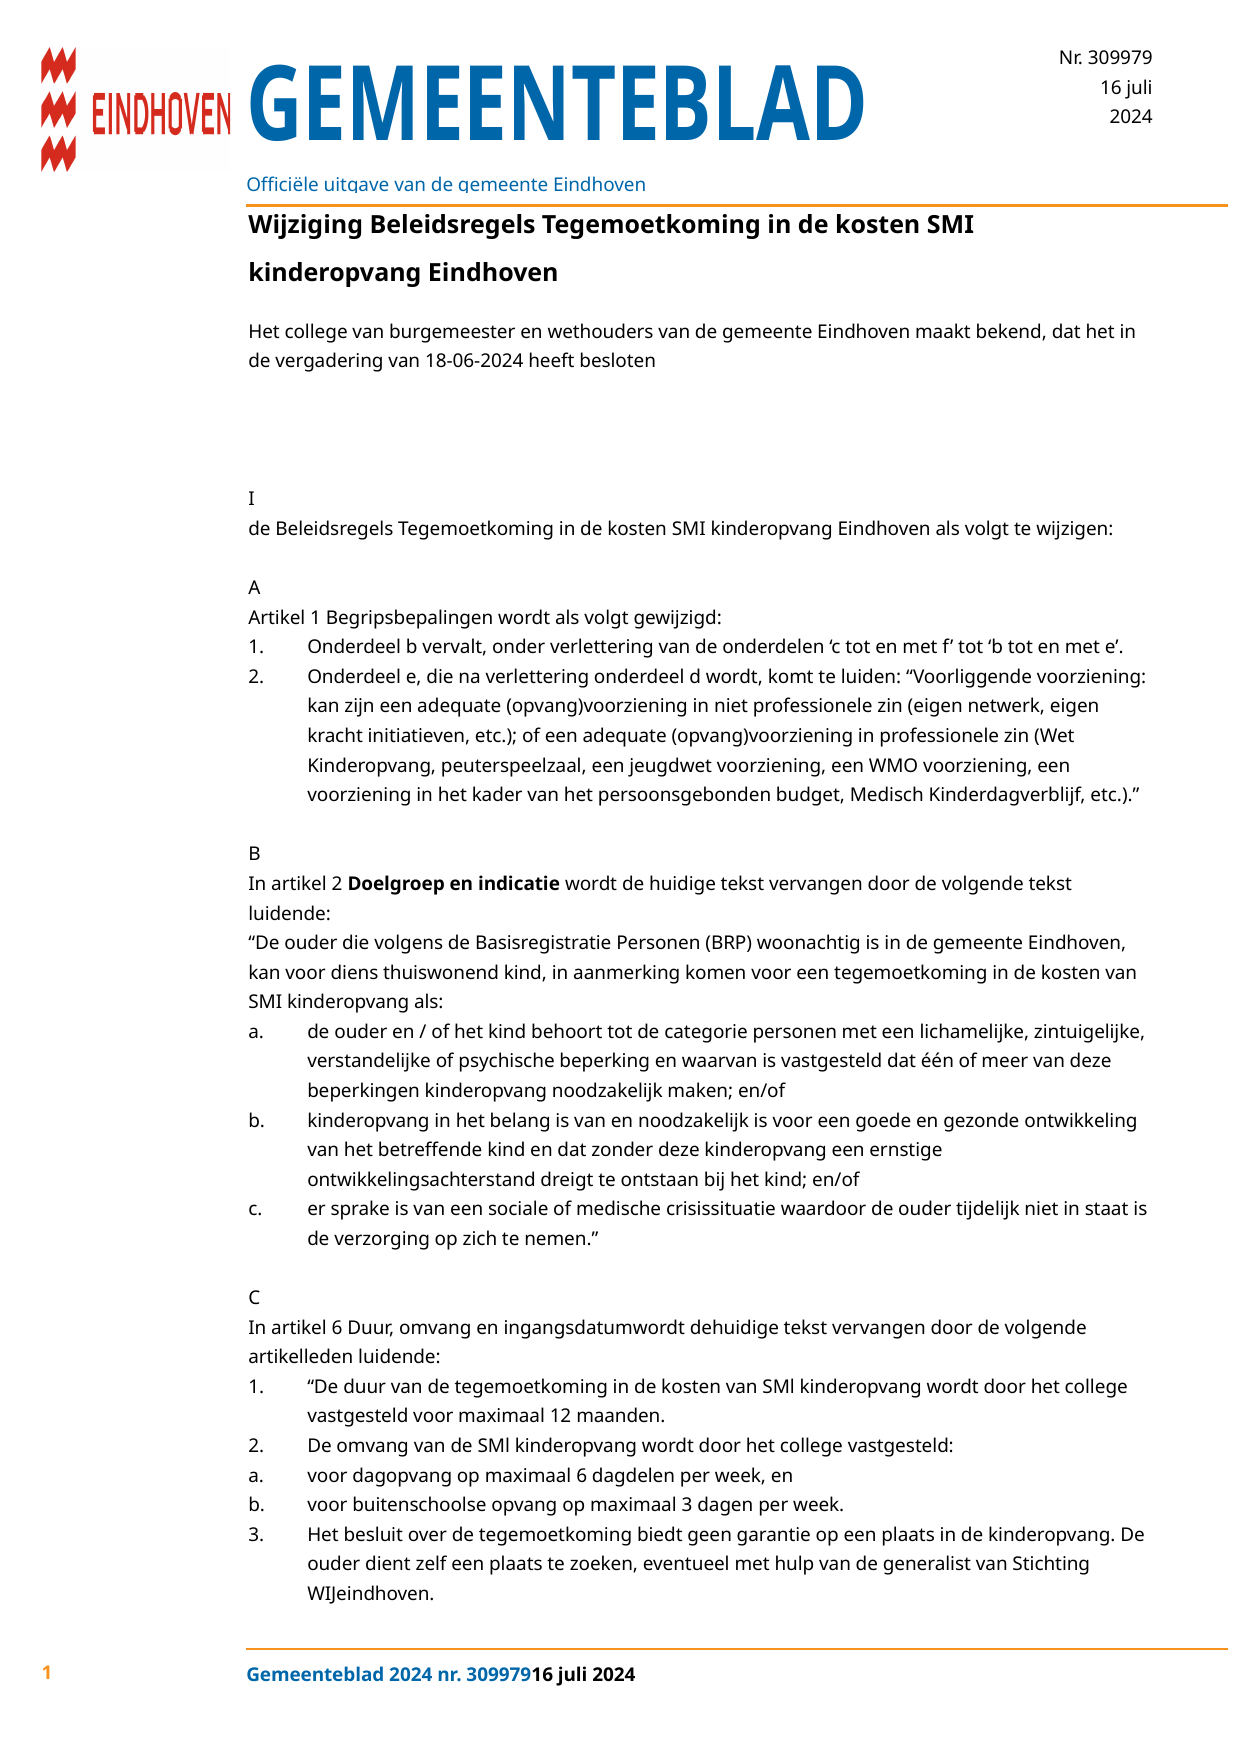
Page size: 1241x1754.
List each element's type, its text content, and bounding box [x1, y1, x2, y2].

list de ouder en / of het kind behoort tot de categorie personen met een lichamelijke, zintuigelijke, verstandelijke of psychische beperking en waarvan is vastgesteld dat één of meer van deze beperkingen kinderopvang noodzakelijk maken; en/of [248, 1018, 1152, 1103]
text Het college van burgemeester en wethouders van de gemeente Eindhoven maakt bekend, dat het in de vergadering van 18-06-2024 heeft besloten [248, 318, 1152, 373]
list voor buitenschoolse opvang op maximaal 3 dagen per week. [248, 1491, 1152, 1517]
list er sprake is van een sociale of medische crisissituatie waardoor de ouder tijdelijk niet in staat is de verzorging op zich te nemen.” [248, 1196, 1152, 1251]
list De omvang van de SMl kinderopvang wordt door het college vastgesteld: [248, 1432, 1152, 1458]
list Onderdeel b vervalt, onder verlettering van de onderdelen ‘c tot en met f’ tot ‘b tot en met e’. [248, 633, 1152, 659]
text C [248, 1284, 1152, 1310]
text I [248, 486, 1152, 511]
list kinderopvang in het belang is van en noodzakelijk is voor een goede en gezonde ontwikkeling van het betreffende kind en dat zonder deze kinderopvang een ernstige ontwikkelingsachterstand dreigt te ontstaan bij het kind; en/of [248, 1107, 1152, 1192]
text de Beleidsregels Tegemoetkoming in de kosten SMI kinderopvang Eindhoven als volgt te wijzigen: [248, 515, 1152, 541]
text B [248, 841, 1152, 866]
text A [248, 574, 1152, 600]
text Artikel 1 Begripsbepalingen wordt als volgt gewijzigd: [248, 604, 1152, 629]
text In artikel 2 Doelgroep en indicatie wordt de huidige tekst vervangen door de volgende tekst luidende: [248, 870, 1152, 925]
text “De ouder die volgens de Basisregistratie Personen (BRP) woonachtig is in de gemeente Eindhoven, kan voor diens thuiswonend kind, in aanmerking komen voor een tegemoetkoming in de kosten van SMI kinderopvang als: [248, 929, 1152, 1014]
list voor dagopvang op maximaal 6 dagdelen per week, en [248, 1462, 1152, 1487]
picture [41, 47, 231, 172]
text In artikel 6 Duur, omvang en ingangsdatumwordt dehuidige tekst vervangen door de volgende artikelleden luidende: [248, 1314, 1152, 1369]
list Het besluit over de tegemoetkoming biedt geen garantie op een plaats in de kinderopvang. De ouder dient zelf een plaats te zoeken, eventueel met hulp van de generalist van Stichting WIJeindhoven. [248, 1521, 1152, 1606]
text Wijziging Beleidsregels Tegemoetkoming in de kosten SMI kinderopvang Eindhoven [248, 207, 1152, 288]
list Onderdeel e, die na verlettering onderdeel d wordt, komt te luiden: “Voorliggende voorziening: kan zijn een adequate (opvang)voorziening in niet professionele zin (eigen netwerk, eigen kracht initiatieven, etc.); of een adequate (opvang)voorziening in professionele zin (Wet Kinderopvang, peuterspeelzaal, een jeugdwet voorziening, een WMO voorziening, een voorziening in het kader van het persoonsgebonden budget, Medisch Kinderdagverblijf, etc.).” [248, 663, 1152, 807]
list “De duur van de tegemoetkoming in de kosten van SMl kinderopvang wordt door het college vastgesteld voor maximaal 12 maanden. [248, 1373, 1152, 1428]
